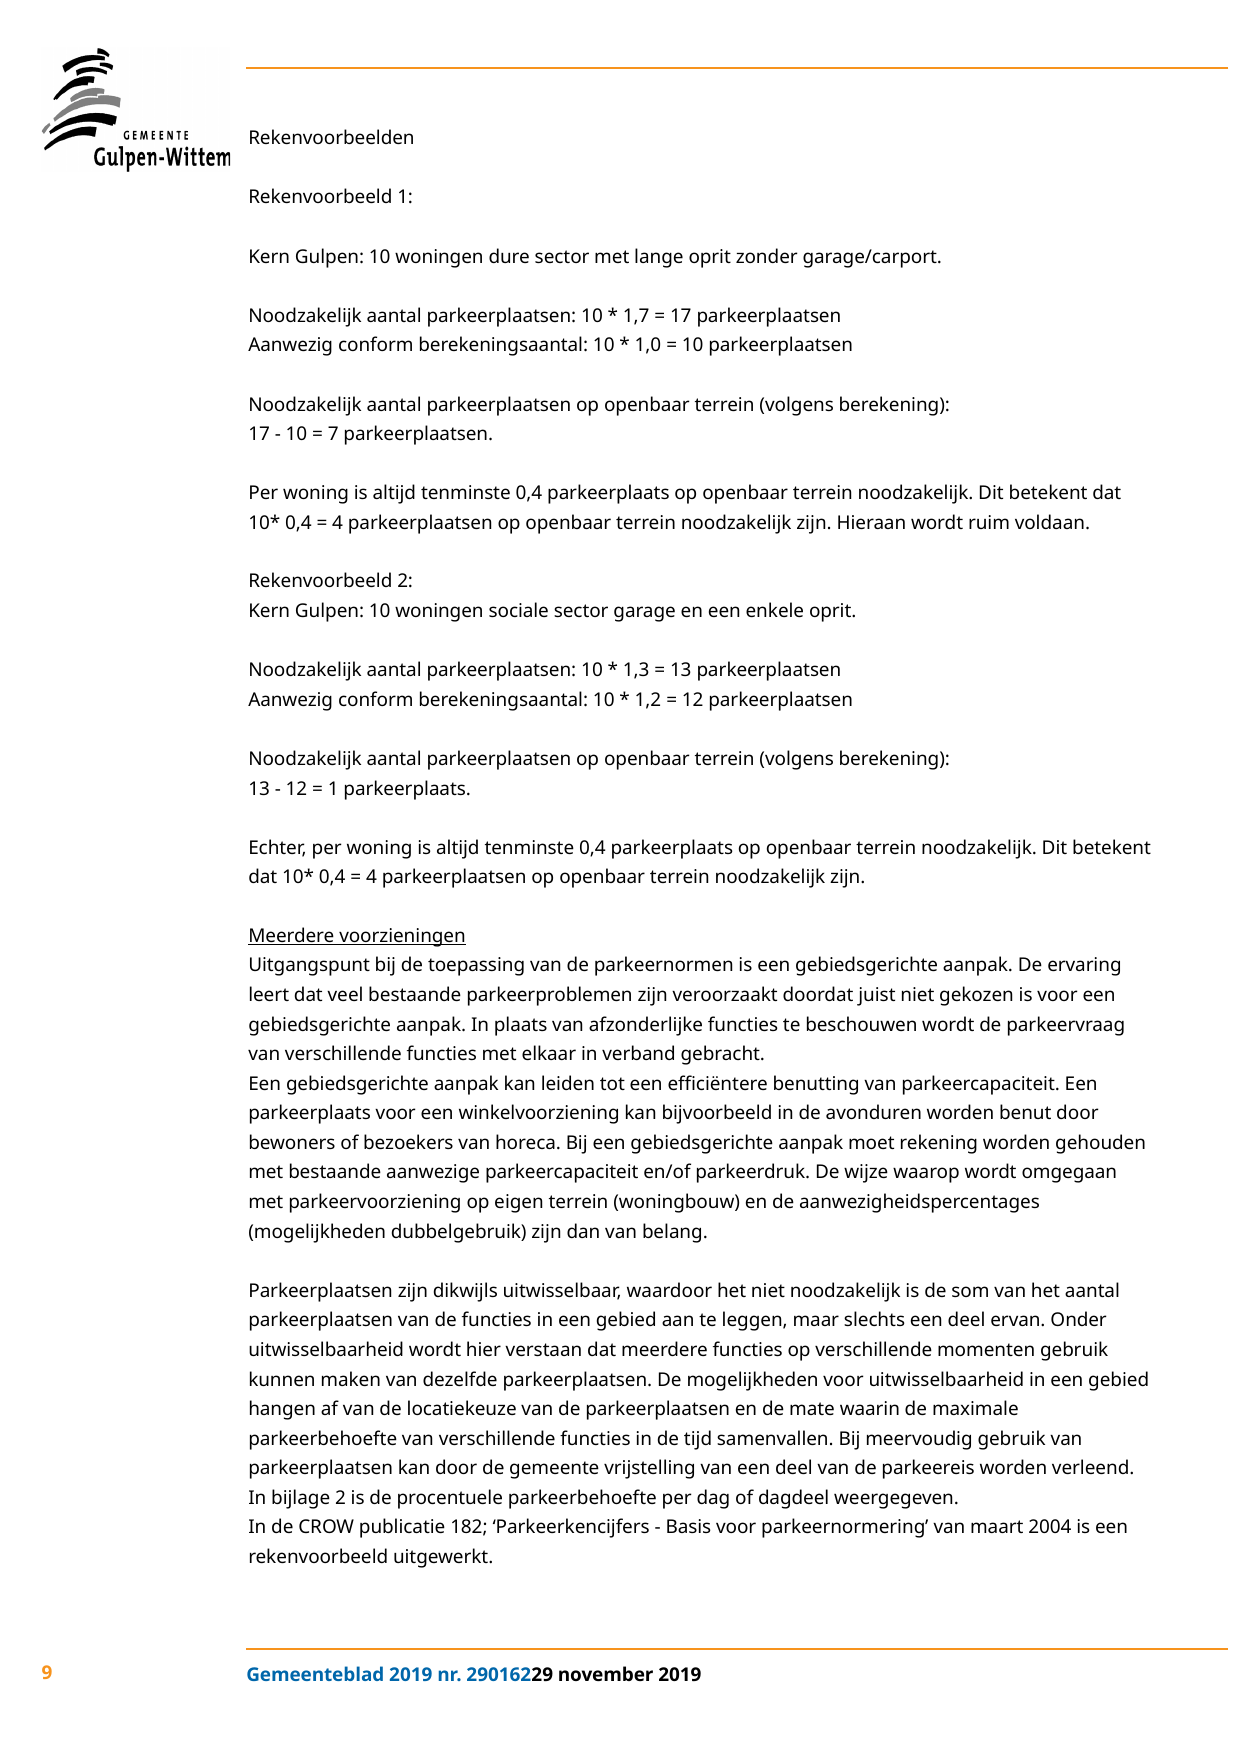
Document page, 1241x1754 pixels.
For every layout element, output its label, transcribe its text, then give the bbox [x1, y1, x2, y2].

text Een gebiedsgerichte aanpak kan leiden tot een efficiëntere benutting van parkeercapaciteit. Een parkeerplaats voor een winkelvoorziening kan bijvoorbeeld in de avonduren worden benut door bewoners of bezoekers van horeca. Bij een gebiedsgerichte aanpak moet rekening worden gehouden met bestaande aanwezige parkeercapaciteit en/of parkeerdruk. De wijze waarop wordt omgegaan met parkeervoorziening op eigen terrein (woningbouw) en de aanwezigheidspercentages (mogelijkheden dubbelgebruik) zijn dan van belang. [248, 1070, 1152, 1244]
picture [41, 47, 231, 172]
table_header Rekenvoorbeeld 2: Kern Gulpen: 10 woningen sociale sector garage en een enkele oprit. Noodzakelijk aantal parkeerplaatsen: 10 * 1,3 = 13 parkeerplaatsen Aanwezig conform berekeningsaantal: 10 * 1,2 = 12 parkeerplaatsen Noodzakelijk aantal parkeerplaatsen op openbaar terrein (volgens berekening): 13 - 12 = 1 parkeerplaats. Echter, per woning is altijd tenminste 0,4 parkeerplaats op openbaar terrein noodzakelijk. Dit betekent dat 10* 0,4 = 4 parkeerplaatsen op openbaar terrein noodzakelijk zijn. [248, 568, 1152, 889]
text Parkeerplaatsen zijn dikwijls uitwisselbaar, waardoor het niet noodzakelijk is de som van het aantal parkeerplaatsen van de functies in een gebied aan te leggen, maar slechts een deel ervan. Onder uitwisselbaarheid wordt hier verstaan dat meerdere functies op verschillende momenten gebruik kunnen maken van dezelfde parkeerplaatsen. De mogelijkheden voor uitwisselbaarheid in een gebied hangen af van de locatiekeuze van de parkeerplaatsen en de mate waarin de maximale parkeerbehoefte van verschillende functies in de tijd samenvallen. Bij meervoudig gebruik van parkeerplaatsen kan door de gemeente vrijstelling van een deel van de parkeereis worden verleend. [248, 1277, 1152, 1480]
text Rekenvoorbeelden [248, 124, 1152, 150]
table_header Rekenvoorbeeld 1: Kern Gulpen: 10 woningen dure sector met lange oprit zonder garage/carport. Noodzakelijk aantal parkeerplaatsen: 10 * 1,7 = 17 parkeerplaatsen Aanwezig conform berekeningsaantal: 10 * 1,0 = 10 parkeerplaatsen Noodzakelijk aantal parkeerplaatsen op openbaar terrein (volgens berekening): 17 - 10 = 7 parkeerplaatsen. Per woning is altijd tenminste 0,4 parkeerplaats op openbaar terrein noodzakelijk. Dit betekent dat 10* 0,4 = 4 parkeerplaatsen op openbaar terrein noodzakelijk zijn. Hieraan wordt ruim voldaan. [248, 184, 1152, 535]
text Uitgangspunt bij de toepassing van de parkeernormen is een gebiedsgerichte aanpak. De ervaring leert dat veel bestaande parkeerproblemen zijn veroorzaakt doordat juist niet gekozen is voor een gebiedsgerichte aanpak. In plaats van afzonderlijke functies te beschouwen wordt de parkeervraag van verschillende functies met elkaar in verband gebracht. [248, 952, 1152, 1066]
text Meerdere voorzieningen [248, 922, 1152, 948]
text In bijlage 2 is de procentuele parkeerbehoefte per dag of dagdeel weergegeven. [248, 1484, 1152, 1510]
text In de CROW publicatie 182; ‘Parkeerkencijfers - Basis voor parkeernormering’ van maart 2004 is een rekenvoorbeeld uitgewerkt. [248, 1514, 1152, 1569]
